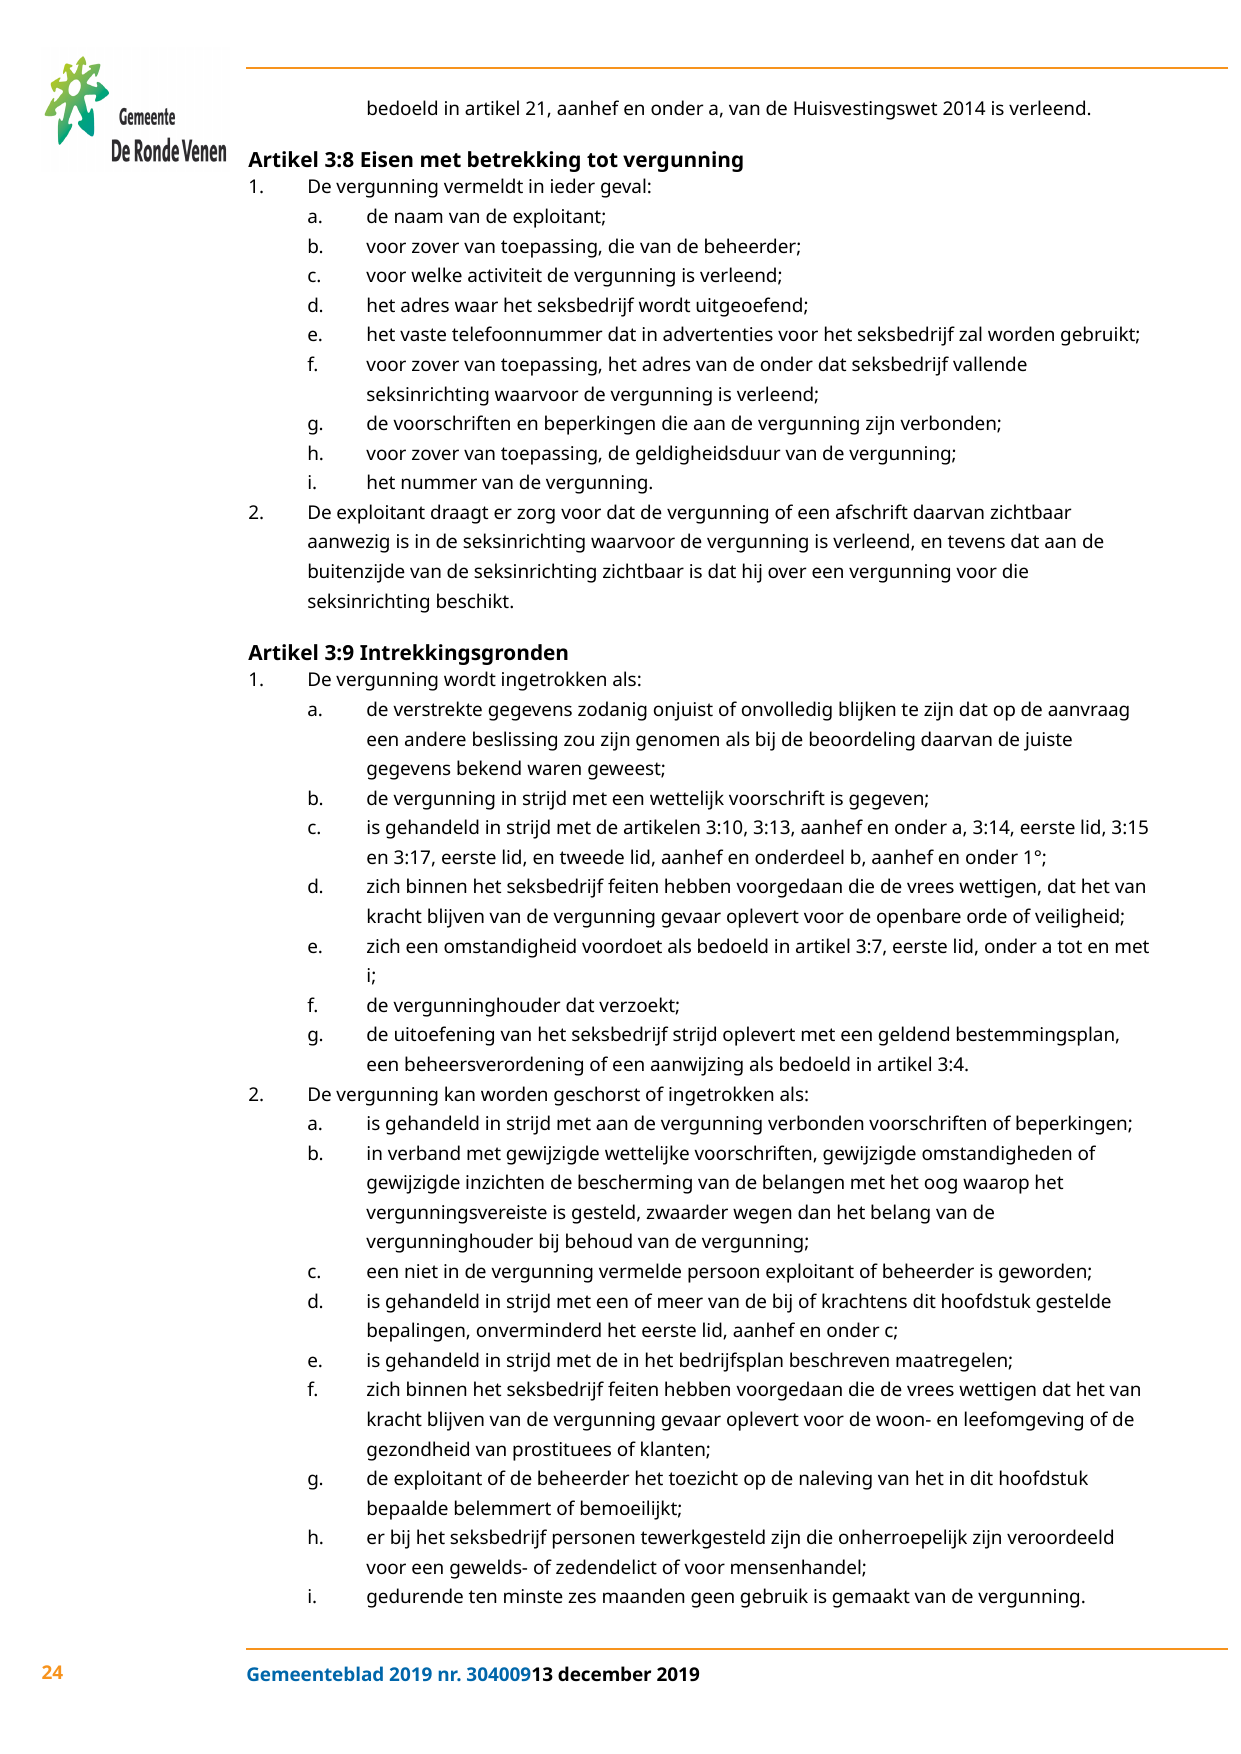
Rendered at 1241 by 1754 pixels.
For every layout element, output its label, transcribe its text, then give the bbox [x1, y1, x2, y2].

list bedoeld in artikel 21, aanhef en onder a, van de Huisvestingswet 2014 is verleend. [307, 95, 1152, 121]
list voor welke activiteit de vergunning is verleend; [307, 262, 1152, 288]
list de naam van de exploitant; [307, 203, 1152, 229]
list de voorschriften en beperkingen die aan de vergunning zijn verbonden; [307, 410, 1152, 436]
list het nummer van de vergunning. [307, 469, 1152, 495]
list de uitoefening van het seksbedrijf strijd oplevert met een geldend bestemmingsplan, een beheersverordening of een aanwijzing als bedoeld in artikel 3:4. [307, 1022, 1152, 1077]
list het adres waar het seksbedrijf wordt uitgeoefend; [307, 292, 1152, 318]
list zich binnen het seksbedrijf feiten hebben voorgedaan die de vrees wettigen dat het van kracht blijven van de vergunning gevaar oplevert voor de woon- en leefomgeving of de gezondheid van prostituees of klanten; [307, 1377, 1152, 1462]
list in verband met gewijzigde wettelijke voorschriften, gewijzigde omstandigheden of gewijzigde inzichten de bescherming van de belangen met het oog waarop het vergunningsvereiste is gesteld, zwaarder wegen dan het belang van de vergunninghouder bij behoud van de vergunning; [307, 1140, 1152, 1254]
list is gehandeld in strijd met aan de vergunning verbonden voorschriften of beperkingen; [307, 1110, 1152, 1136]
list de verstrekte gegevens zodanig onjuist of onvolledig blijken te zijn dat op de aanvraag een andere beslissing zou zijn genomen als bij de beoordeling daarvan de juiste gegevens bekend waren geweest; [307, 696, 1152, 781]
picture [41, 47, 231, 172]
list een niet in de vergunning vermelde persoon exploitant of beheerder is geworden; [307, 1258, 1152, 1284]
list de vergunninghouder dat verzoekt; [307, 992, 1152, 1018]
list zich een omstandigheid voordoet als bedoeld in artikel 3:7, eerste lid, onder a tot en met i; [307, 933, 1152, 988]
text Artikel 3:9 Intrekkingsgronden [248, 638, 1152, 667]
list De vergunning vermeldt in ieder geval: [248, 174, 1152, 199]
list gedurende ten minste zes maanden geen gebruik is gemaakt van de vergunning. [307, 1584, 1152, 1609]
list is gehandeld in strijd met de artikelen 3:10, 3:13, aanhef en onder a, 3:14, eerste lid, 3:15 en 3:17, eerste lid, en tweede lid, aanhef en onderdeel b, aanhef en onder 1°; [307, 814, 1152, 870]
list voor zover van toepassing, het adres van de onder dat seksbedrijf vallende seksinrichting waarvoor de vergunning is verleend; [307, 351, 1152, 406]
list voor zover van toepassing, die van de beheerder; [307, 233, 1152, 258]
list het vaste telefoonnummer dat in advertenties voor het seksbedrijf zal worden gebruikt; [307, 322, 1152, 347]
list voor zover van toepassing, de geldigheidsduur van de vergunning; [307, 440, 1152, 466]
list is gehandeld in strijd met een of meer van de bij of krachtens dit hoofdstuk gestelde bepalingen, onverminderd het eerste lid, aanhef en onder c; [307, 1288, 1152, 1343]
list De exploitant draagt er zorg voor dat de vergunning of een afschrift daarvan zichtbaar aanwezig is in de seksinrichting waarvoor de vergunning is verleend, en tevens dat aan de buitenzijde van de seksinrichting zichtbaar is dat hij over een vergunning voor die seksinrichting beschikt. [248, 499, 1152, 613]
list De vergunning kan worden geschorst of ingetrokken als: [248, 1081, 1152, 1107]
text Artikel 3:8 Eisen met betrekking tot vergunning [248, 145, 1152, 174]
list de vergunning in strijd met een wettelijk voorschrift is gegeven; [307, 785, 1152, 811]
list zich binnen het seksbedrijf feiten hebben voorgedaan die de vrees wettigen, dat het van kracht blijven van de vergunning gevaar oplevert voor de openbare orde of veiligheid; [307, 874, 1152, 929]
list De vergunning wordt ingetrokken als: [248, 667, 1152, 692]
list de exploitant of de beheerder het toezicht op de naleving van het in dit hoofdstuk bepaalde belemmert of bemoeilijkt; [307, 1465, 1152, 1521]
list is gehandeld in strijd met de in het bedrijfsplan beschreven maatregelen; [307, 1347, 1152, 1373]
list er bij het seksbedrijf personen tewerkgesteld zijn die onherroepelijk zijn veroordeeld voor een gewelds- of zedendelict of voor mensenhandel; [307, 1524, 1152, 1580]
